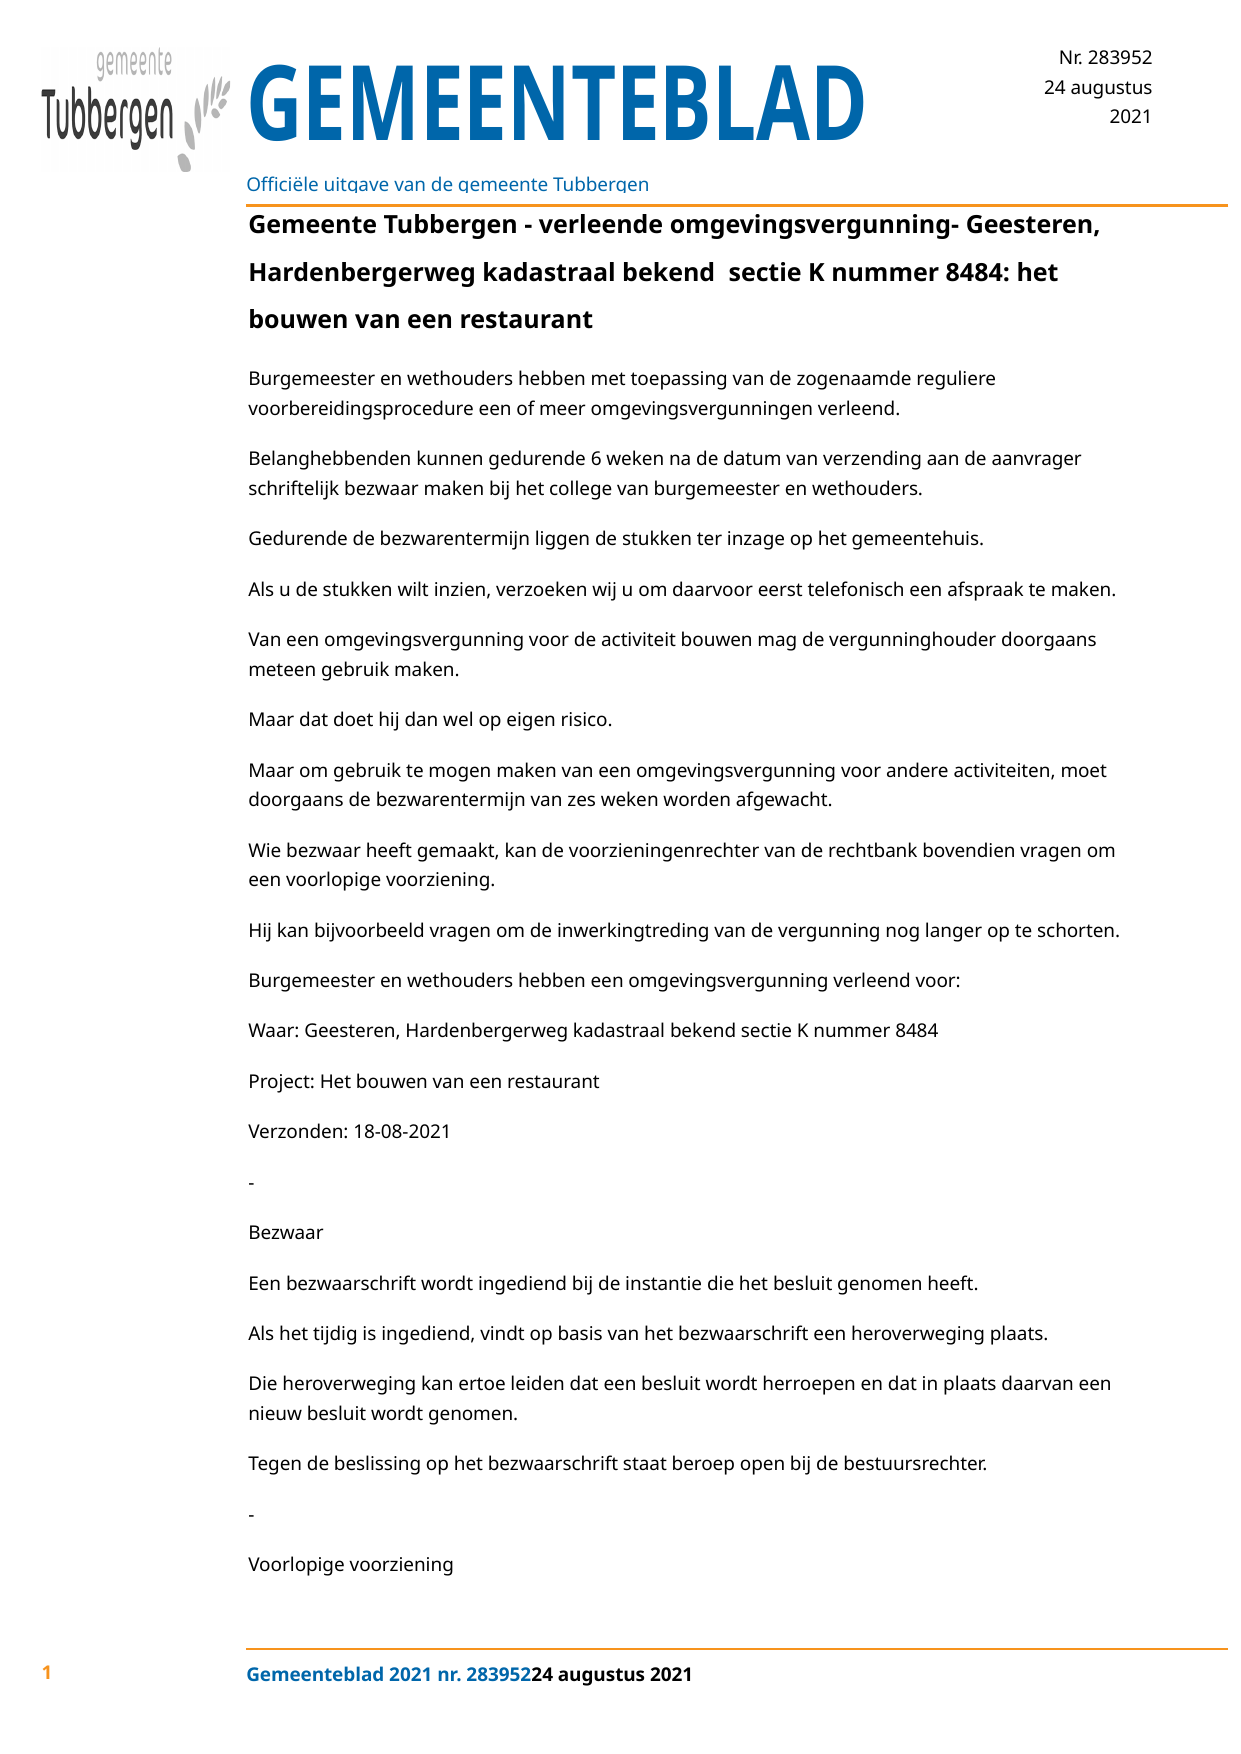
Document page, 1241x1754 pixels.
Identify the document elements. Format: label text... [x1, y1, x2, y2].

picture [41, 47, 231, 172]
text - [248, 1501, 1152, 1527]
text Belanghebbenden kunnen gedurende 6 weken na de datum van verzending aan de aanvrager schriftelijk bezwaar maken bij het college van burgemeester en wethouders. [248, 446, 1152, 501]
text Burgemeester en wethouders hebben met toepassing van de zogenaamde reguliere voorbereidingsprocedure een of meer omgevingsvergunningen verleend. [248, 366, 1152, 421]
text Van een omgevingsvergunning voor de activiteit bouwen mag de vergunninghouder doorgaans meteen gebruik maken. [248, 626, 1152, 682]
text Als het tijdig is ingediend, vindt op basis van het bezwaarschrift een heroverweging plaats. [248, 1320, 1152, 1346]
text Die heroverweging kan ertoe leiden dat een besluit wordt herroepen en dat in plaats daarvan een nieuw besluit wordt genomen. [248, 1371, 1152, 1426]
text Waar: Geesteren, Hardenbergerweg kadastraal bekend sectie K nummer 8484 [248, 1018, 1152, 1043]
text Voorlopige voorziening [248, 1551, 1152, 1577]
text - [248, 1169, 1152, 1194]
text Gemeente Tubbergen - verleende omgevingsvergunning- Geesteren, Hardenbergerweg kadastraal bekend sectie K nummer 8484: het bouwen van een restaurant [248, 207, 1152, 336]
text Een bezwaarschrift wordt ingediend bij de instantie die het besluit genomen heeft. [248, 1270, 1152, 1295]
text Maar om gebruik te mogen maken van een omgevingsvergunning voor andere activiteiten, moet doorgaans de bezwarentermijn van zes weken worden afgewacht. [248, 757, 1152, 812]
text Tegen de beslissing op het bezwaarschrift staat beroep open bij de bestuursrechter. [248, 1451, 1152, 1476]
text Maar dat doet hij dan wel op eigen risico. [248, 706, 1152, 732]
text Wie bezwaar heeft gemaakt, kan de voorzieningenrechter van de rechtbank bovendien vragen om een voorlopige voorziening. [248, 837, 1152, 892]
text Als u de stukken wilt inzien, verzoeken wij u om daarvoor eerst telefonisch een afspraak te maken. [248, 576, 1152, 602]
text Burgemeester en wethouders hebben een omgevingsvergunning verleend voor: [248, 967, 1152, 993]
text Bezwaar [248, 1219, 1152, 1245]
text Project: Het bouwen van een restaurant [248, 1068, 1152, 1094]
text Verzonden: 18-08-2021 [248, 1118, 1152, 1144]
text Hij kan bijvoorbeeld vragen om de inwerkingtreding van de vergunning nog langer op te schorten. [248, 917, 1152, 942]
text Gedurende de bezwarentermijn liggen de stukken ter inzage op het gemeentehuis. [248, 526, 1152, 551]
